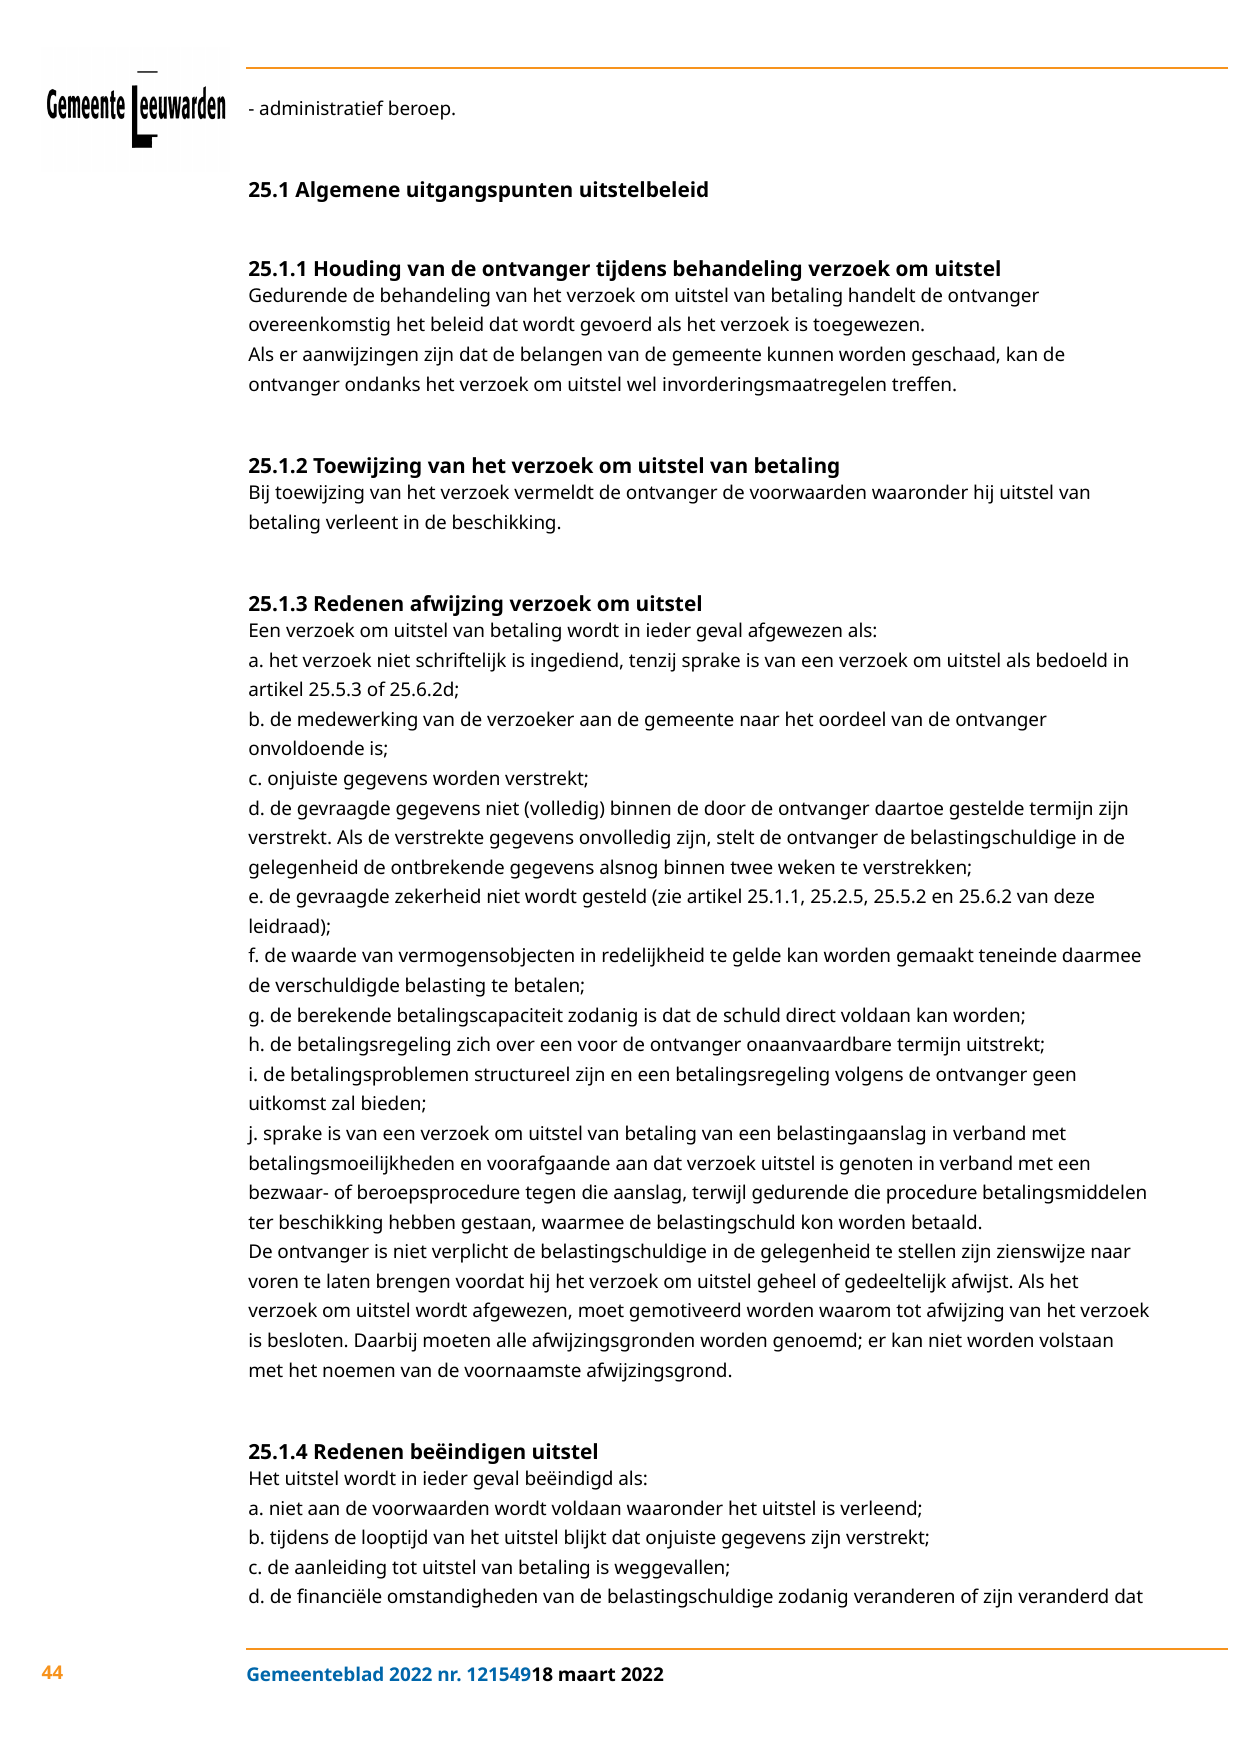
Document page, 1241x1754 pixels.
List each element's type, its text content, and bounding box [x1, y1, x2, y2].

text j. sprake is van een verzoek om uitstel van betaling van een belastingaanslag in verband met betalingsmoeilijkheden en voorafgaande aan dat verzoek uitstel is genoten in verband met een bezwaar- of beroepsprocedure tegen die aanslag, terwijl gedurende die procedure betalingsmiddelen ter beschikking hebben gestaan, waarmee de belastingschuld kon worden betaald. [248, 1120, 1152, 1235]
text b. de medewerking van de verzoeker aan de gemeente naar het oordeel van de ontvanger onvoldoende is; [248, 706, 1152, 761]
text h. de betalingsregeling zich over een voor de ontvanger onaanvaardbare termijn uitstrekt; [248, 1031, 1152, 1057]
text c. onjuiste gegevens worden verstrekt; [248, 765, 1152, 791]
text c. de aanleiding tot uitstel van betaling is weggevallen; [248, 1554, 1152, 1580]
text d. de gevraagde gegevens niet (volledig) binnen de door de ontvanger daartoe gestelde termijn zijn verstrekt. Als de verstrekte gegevens onvolledig zijn, stelt de ontvanger de belastingschuldige in de gelegenheid de ontbrekende gegevens alsnog binnen twee weken te verstrekken; [248, 795, 1152, 880]
text Als er aanwijzingen zijn dat de belangen van de gemeente kunnen worden geschaad, kan de ontvanger ondanks het verzoek om uitstel wel invorderingsmaatregelen treffen. [248, 341, 1152, 397]
text Bij toewijzing van het verzoek vermeldt de ontvanger de voorwaarden waaronder hij uitstel van betaling verleent in de beschikking. [248, 479, 1152, 534]
text 25.1 Algemene uitgangspunten uitstelbeleid [248, 175, 1152, 203]
text 25.1.1 Houding van de ontvanger tijdens behandeling verzoek om uitstel [248, 254, 1152, 282]
text 25.1.2 Toewijzing van het verzoek om uitstel van betaling [248, 451, 1152, 479]
text Het uitstel wordt in ieder geval beëindigd als: [248, 1465, 1152, 1491]
text Een verzoek om uitstel van betaling wordt in ieder geval afgewezen als: [248, 617, 1152, 643]
text 25.1.4 Redenen beëindigen uitstel [248, 1437, 1152, 1465]
text g. de berekende betalingscapaciteit zodanig is dat de schuld direct voldaan kan worden; [248, 1002, 1152, 1028]
text a. niet aan de voorwaarden wordt voldaan waaronder het uitstel is verleend; [248, 1495, 1152, 1521]
text Gedurende de behandeling van het verzoek om uitstel van betaling handelt de ontvanger overeenkomstig het beleid dat wordt gevoerd als het verzoek is toegewezen. [248, 282, 1152, 337]
text a. het verzoek niet schriftelijk is ingediend, tenzij sprake is van een verzoek om uitstel als bedoeld in artikel 25.5.3 of 25.6.2d; [248, 647, 1152, 702]
text - administratief beroep. [248, 95, 1152, 121]
text De ontvanger is niet verplicht de belastingschuldige in de gelegenheid te stellen zijn zienswijze naar voren te laten brengen voordat hij het verzoek om uitstel geheel of gedeeltelijk afwijst. Als het verzoek om uitstel wordt afgewezen, moet gemotiveerd worden waarom tot afwijzing van het verzoek is besloten. Daarbij moeten alle afwijzingsgronden worden genoemd; er kan niet worden volstaan met het noemen van de voornaamste afwijzingsgrond. [248, 1238, 1152, 1383]
text e. de gevraagde zekerheid niet wordt gesteld (zie artikel 25.1.1, 25.2.5, 25.5.2 en 25.6.2 van deze leidraad); [248, 883, 1152, 939]
text i. de betalingsproblemen structureel zijn en een betalingsregeling volgens de ontvanger geen uitkomst zal bieden; [248, 1061, 1152, 1116]
text f. de waarde van vermogensobjecten in redelijkheid te gelde kan worden gemaakt teneinde daarmee de verschuldigde belasting te betalen; [248, 943, 1152, 998]
picture [41, 47, 231, 172]
text d. de financiële omstandigheden van de belastingschuldige zodanig veranderen of zijn veranderd dat [248, 1584, 1152, 1609]
text 25.1.3 Redenen afwijzing verzoek om uitstel [248, 589, 1152, 617]
text b. tijdens de looptijd van het uitstel blijkt dat onjuiste gegevens zijn verstrekt; [248, 1524, 1152, 1550]
